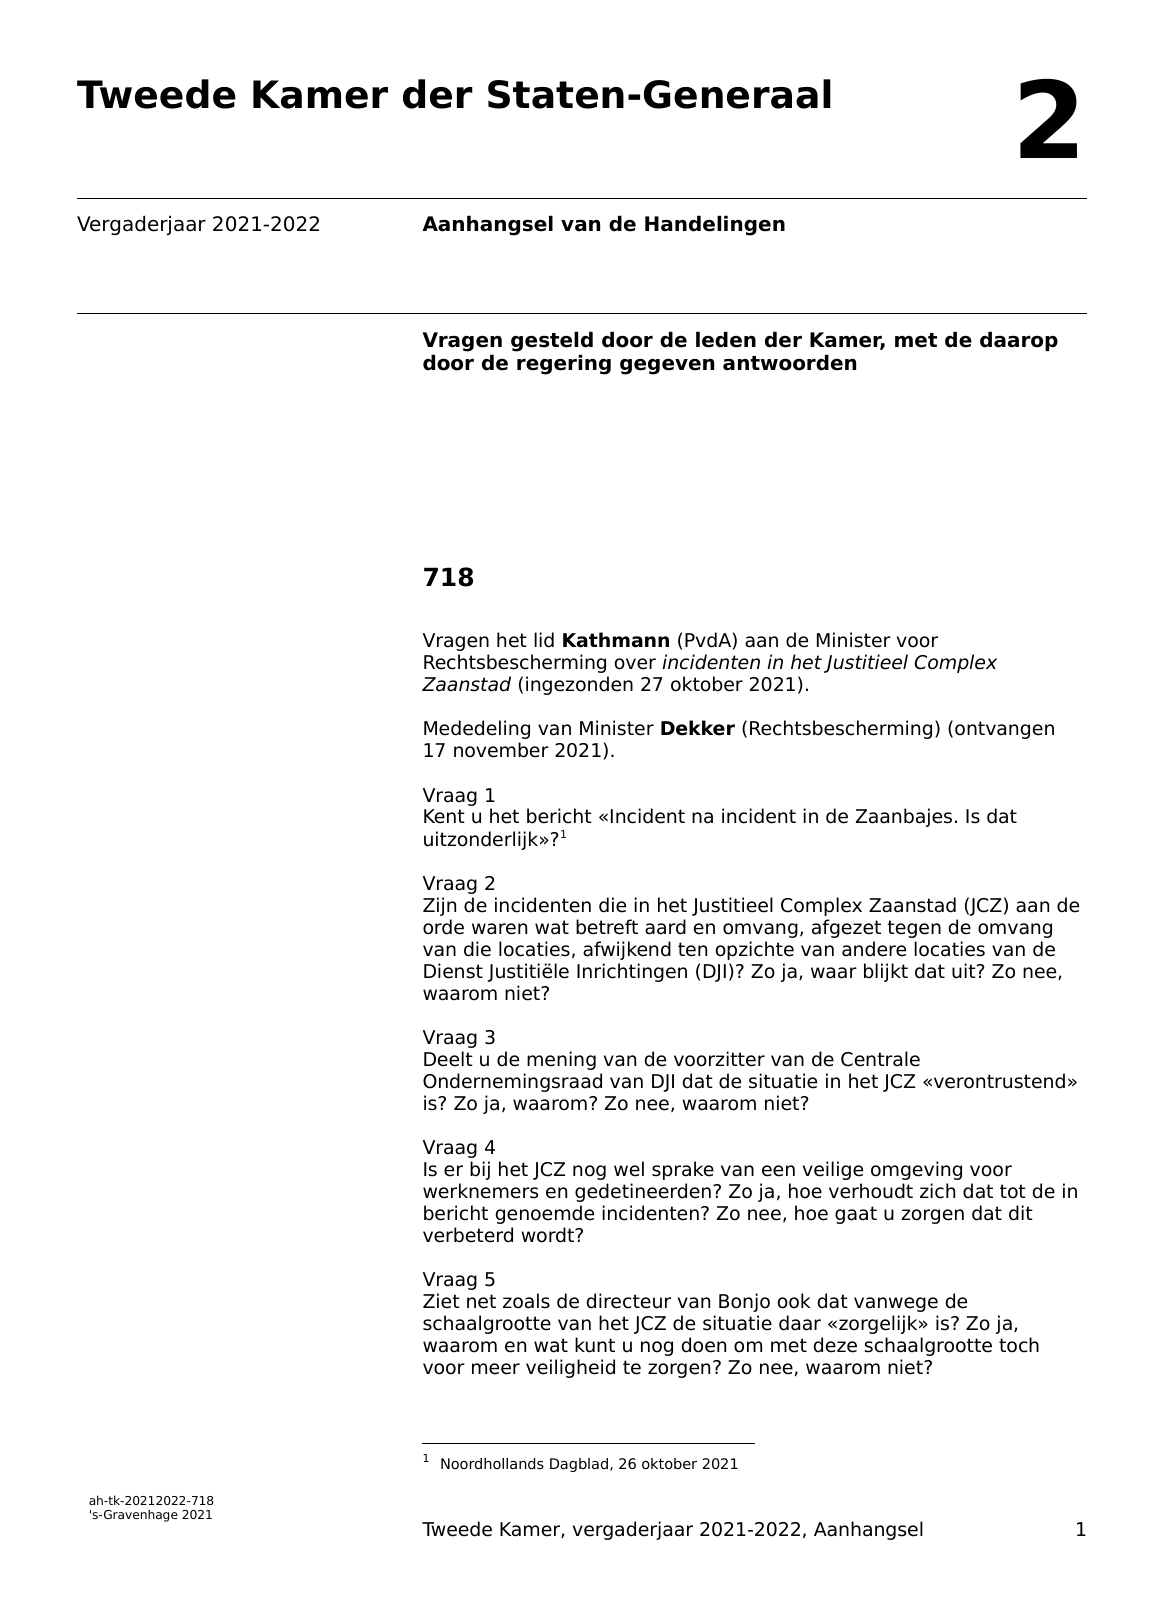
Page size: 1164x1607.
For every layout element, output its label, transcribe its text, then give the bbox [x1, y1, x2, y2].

text Zijn de incidenten die in het Justitieel Complex Zaanstad (JCZ) aan de orde waren wat betreft aard en omvang, afgezet tegen de omvang van die locaties, afwijkend ten opzichte van andere locaties van de Dienst Justitiële Inrichtingen (DJI)? Zo ja, waar blijkt dat uit? Zo nee, waarom niet? [422, 894, 1087, 1004]
text Vraag 1 [422, 784, 1087, 806]
table_cell [77, 314, 422, 375]
text Vraag 2 [422, 873, 1087, 894]
text Is er bij het JCZ nog wel sprake van een veilige omgeving voor werknemers en gedetineerden? Zo ja, hoe verhoudt zich dat tot de in bericht genoemde incidenten? Zo nee, hoe gaat u zorgen dat dit verbeterd wordt? [422, 1159, 1087, 1247]
text Vraag 3 [422, 1027, 1087, 1049]
text Vraag 5 [422, 1269, 1087, 1291]
table_header 2 [886, 59, 1087, 198]
text 's-Gravenhage 2021 [88, 1508, 323, 1522]
text Ziet net zoals de directeur van Bonjo ook dat vanwege de schaalgrootte van het JCZ de situatie daar «zorgelijk» is? Zo ja, waarom en wat kunt u nog doen om met deze schaalgrootte toch voor meer veiligheid te zorgen? Zo nee, waarom niet? [422, 1291, 1087, 1379]
text Kent u het bericht «Incident na incident in de Zaanbajes. Is dat uitzonderlijk»? [422, 806, 1087, 850]
text Deelt u de mening van de voorzitter van de Centrale Ondernemingsraad van DJI dat de situatie in het JCZ «verontrustend» is? Zo ja, waarom? Zo nee, waarom niet? [422, 1049, 1087, 1114]
table_cell Vragen gesteld door de leden der Kamer, met de daarop door de regering gegeven antwoorden [422, 314, 1087, 375]
table_header Tweede Kamer der Staten-Generaal [77, 59, 886, 198]
text Mededeling van Minister Dekker (Rechtsbescherming) (ontvangen 17 november 2021). [422, 718, 1087, 762]
text Vragen het lid Kathmann (PvdA) aan de Minister voor Rechtsbescherming over incidenten in het Justitieel Complex Zaanstad (ingezonden 27 oktober 2021). [422, 630, 1087, 696]
text Noordhollands Dagblad, 26 oktober 2021 [422, 1452, 1087, 1474]
text ah-tk-20212022-718 [88, 1494, 323, 1508]
table_cell Vergaderjaar 2021-2022 [77, 199, 422, 313]
table_cell Aanhangsel van de Handelingen [422, 199, 1087, 313]
text Vraag 4 [422, 1137, 1087, 1159]
text 718 [422, 563, 1087, 592]
